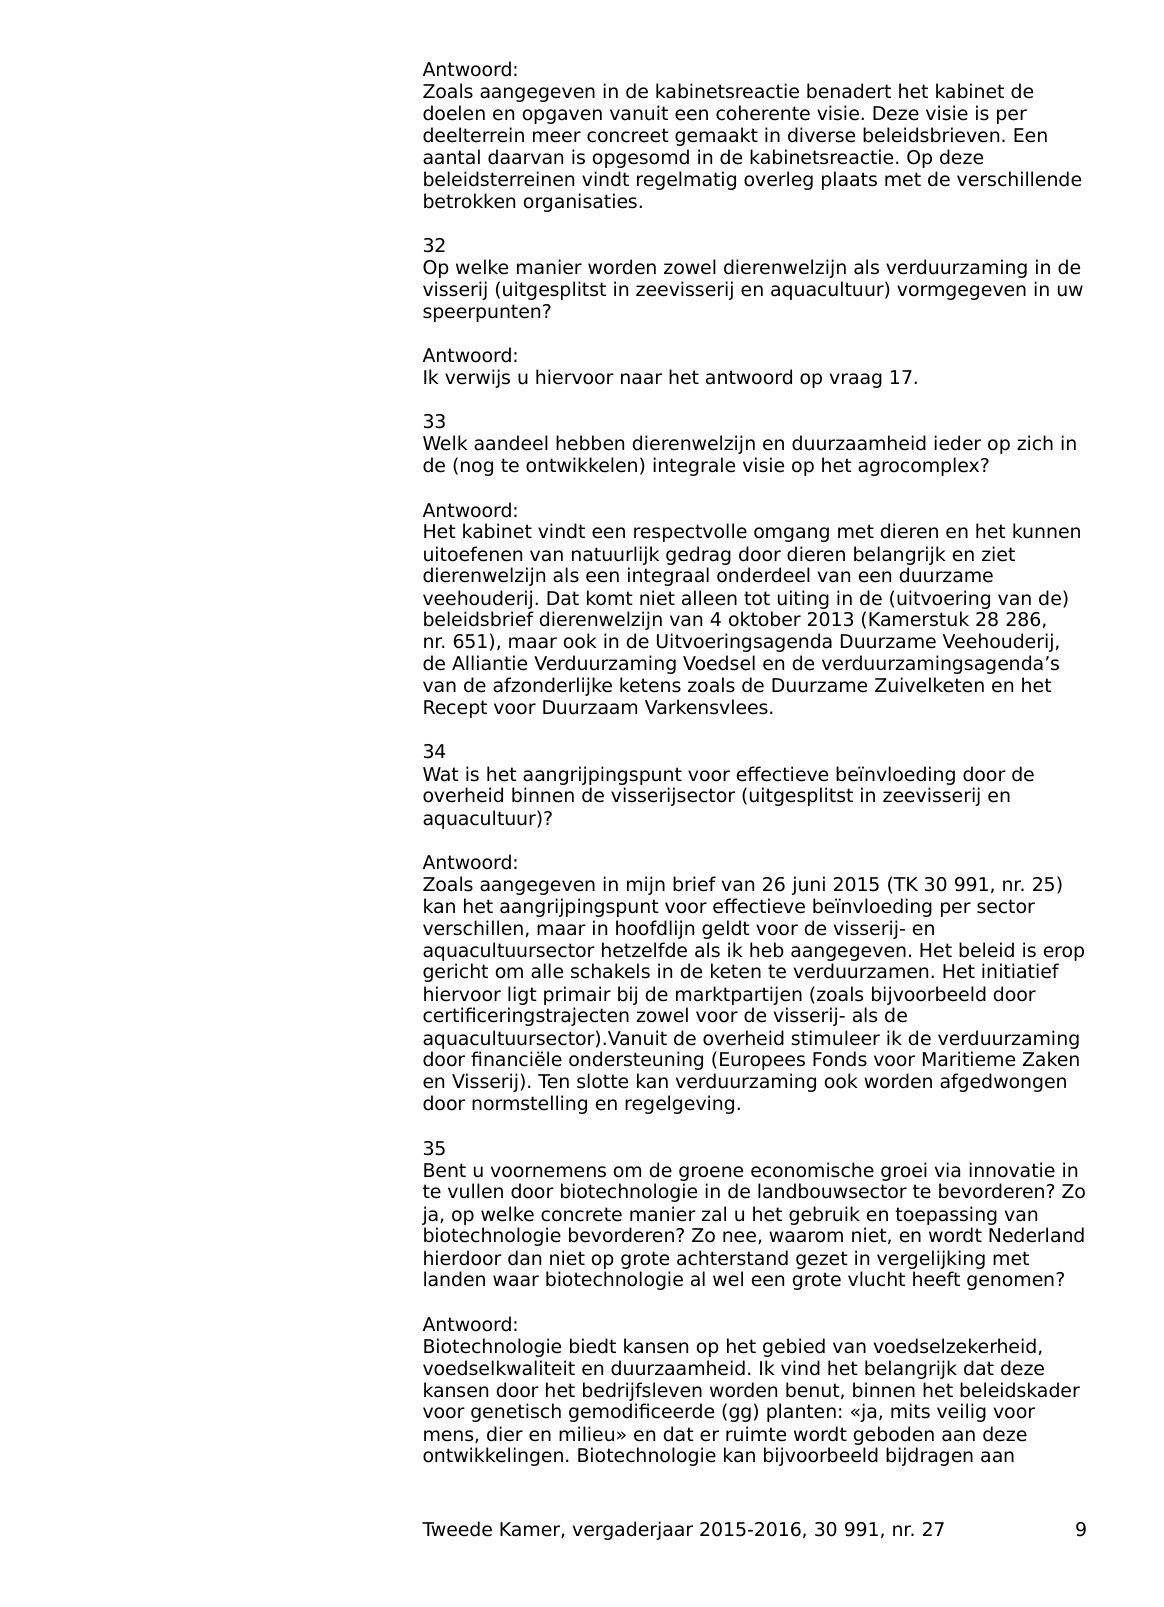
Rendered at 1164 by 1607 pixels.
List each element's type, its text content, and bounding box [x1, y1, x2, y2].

text 32 [422, 235, 1087, 257]
text Op welke manier worden zowel dierenwelzijn als verduurzaming in de visserij (uitgesplitst in zeevisserij en aquacultuur) vormgegeven in uw speerpunten? [422, 257, 1087, 323]
text Antwoord: [422, 499, 1087, 521]
text Ik verwijs u hiervoor naar het antwoord op vraag 17. [422, 367, 1087, 389]
text 34 [422, 741, 1087, 763]
text Antwoord: [422, 1313, 1087, 1336]
text Het kabinet vindt een respectvolle omgang met dieren en het kunnen uitoefenen van natuurlijk gedrag door dieren belangrijk en ziet dierenwelzijn als een integraal onderdeel van een duurzame veehouderij. Dat komt niet alleen tot uiting in de (uitvoering van de) beleidsbrief dierenwelzijn van 4 oktober 2013 (Kamerstuk 28 286, nr. 651), maar ook in de Uitvoeringsagenda Duurzame Veehouderij, de Alliantie Verduurzaming Voedsel en de verduurzamingsagenda’s van de afzonderlijke ketens zoals de Duurzame Zuivelketen en het Recept voor Duurzaam Varkensvlees. [422, 521, 1087, 719]
text 35 [422, 1137, 1087, 1159]
text Antwoord: [422, 852, 1087, 873]
text Antwoord: [422, 59, 1087, 81]
text Bent u voornemens om de groene economische groei via innovatie in te vullen door biotechnologie in de landbouwsector te bevorderen? Zo ja, op welke concrete manier zal u het gebruik en toepassing van biotechnologie bevorderen? Zo nee, waarom niet, en wordt Nederland hierdoor dan niet op grote achterstand gezet in vergelijking met landen waar biotechnologie al wel een grote vlucht heeft genomen? [422, 1159, 1087, 1291]
text 33 [422, 411, 1087, 433]
text Wat is het aangrijpingspunt voor effectieve beïnvloeding door de overheid binnen de visserijsector (uitgesplitst in zeevisserij en aquacultuur)? [422, 763, 1087, 829]
text Zoals aangegeven in mijn brief van 26 juni 2015 (TK 30 991, nr. 25) kan het aangrijpingspunt voor effectieve beïnvloeding per sector verschillen, maar in hoofdlijn geldt voor de visserij- en aquacultuursector hetzelfde als ik heb aangegeven. Het beleid is erop gericht om alle schakels in de keten te verduurzamen. Het initiatief hiervoor ligt primair bij de marktpartijen (zoals bijvoorbeeld door certificeringstrajecten zowel voor de visserij- als de aquacultuursector).Vanuit de overheid stimuleer ik de verduurzaming door financiële ondersteuning (Europees Fonds voor Maritieme Zaken en Visserij). Ten slotte kan verduurzaming ook worden afgedwongen door normstelling en regelgeving. [422, 873, 1087, 1115]
text Antwoord: [422, 345, 1087, 367]
text Welk aandeel hebben dierenwelzijn en duurzaamheid ieder op zich in de (nog te ontwikkelen) integrale visie op het agrocomplex? [422, 433, 1087, 477]
text Zoals aangegeven in de kabinetsreactie benadert het kabinet de doelen en opgaven vanuit een coherente visie. Deze visie is per deelterrein meer concreet gemaakt in diverse beleidsbrieven. Een aantal daarvan is opgesomd in de kabinetsreactie. Op deze beleidsterreinen vindt regelmatig overleg plaats met de verschillende betrokken organisaties. [422, 81, 1087, 213]
text Biotechnologie biedt kansen op het gebied van voedselzekerheid, voedselkwaliteit en duurzaamheid. Ik vind het belangrijk dat deze kansen door het bedrijfsleven worden benut, binnen het beleidskader voor genetisch gemodificeerde (gg) planten: «ja, mits veilig voor mens, dier en milieu» en dat er ruimte wordt geboden aan deze ontwikkelingen. Biotechnologie kan bijvoorbeeld bijdragen aan [422, 1336, 1087, 1467]
